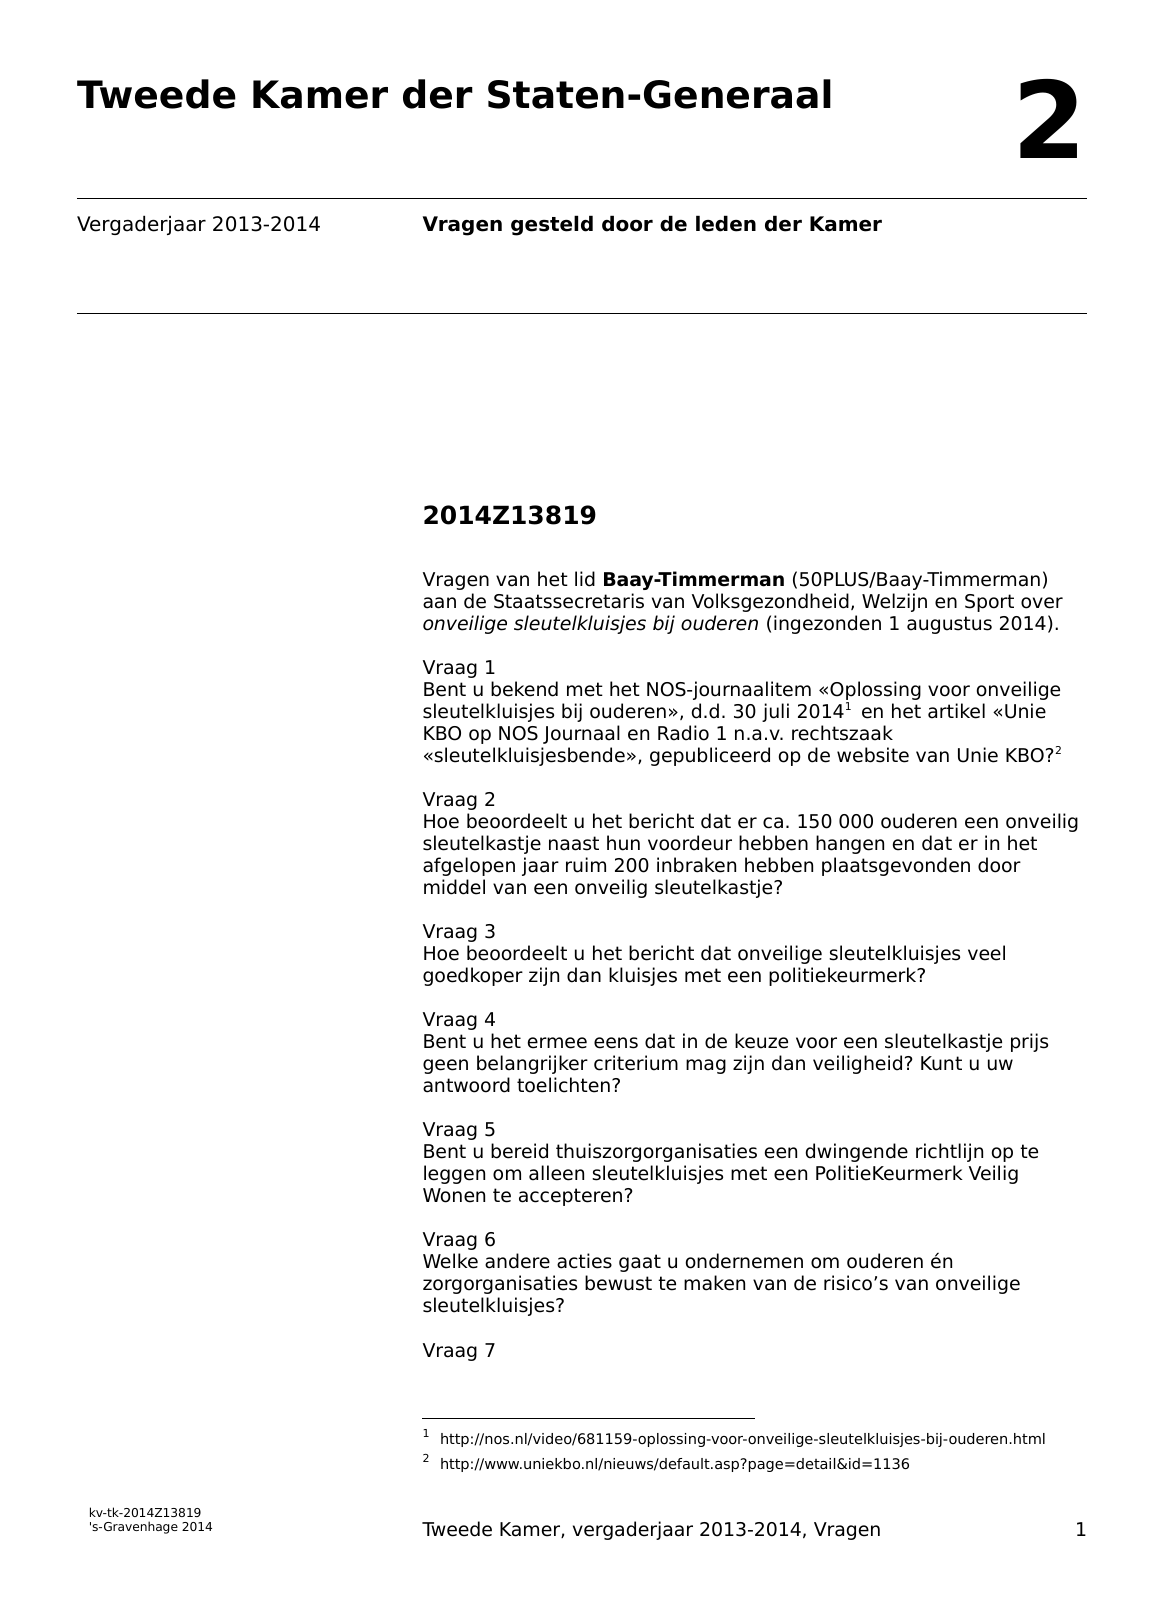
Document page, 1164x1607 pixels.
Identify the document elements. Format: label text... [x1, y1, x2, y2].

text Bent u het ermee eens dat in de keuze voor een sleutelkastje prijs geen belangrijker criterium mag zijn dan veiligheid? Kunt u uw antwoord toelichten? [422, 1031, 1087, 1097]
text http://nos.nl/video/681159-oplossing-voor-onveilige-sleutelkluisjes-bij-ouderen.html [422, 1427, 1087, 1449]
table_cell Vergaderjaar 2013-2014 [77, 199, 422, 313]
text Vraag 4 [422, 1009, 1087, 1031]
text Bent u bekend met het NOS-journaalitem «Oplossing voor onveilige sleutelkluisjes bij ouderen», d.d. 30 juli 2014 en het artikel «Unie KBO op NOS Journaal en Radio 1 n.a.v. rechtszaak «sleutelkluisjesbende», gepubliceerd op de website van Unie KBO? [422, 679, 1087, 767]
text Vraag 7 [422, 1339, 1087, 1361]
text Welke andere acties gaat u ondernemen om ouderen én zorgorganisaties bewust te maken van de risico’s van onveilige sleutelkluisjes? [422, 1251, 1087, 1317]
text Vraag 2 [422, 789, 1087, 811]
text Vraag 5 [422, 1119, 1087, 1141]
text 2014Z13819 [422, 501, 1087, 531]
table_header 2 [886, 59, 1087, 198]
text Vraag 6 [422, 1229, 1087, 1251]
text Hoe beoordeelt u het bericht dat er ca. 150 000 ouderen een onveilig sleutelkastje naast hun voordeur hebben hangen en dat er in het afgelopen jaar ruim 200 inbraken hebben plaatsgevonden door middel van een onveilig sleutelkastje? [422, 811, 1087, 899]
table_cell Vragen gesteld door de leden der Kamer [422, 199, 1087, 313]
text Bent u bereid thuiszorgorganisaties een dwingende richtlijn op te leggen om alleen sleutelkluisjes met een PolitieKeurmerk Veilig Wonen te accepteren? [422, 1141, 1087, 1207]
table_header Tweede Kamer der Staten-Generaal [77, 59, 886, 198]
text Vraag 3 [422, 921, 1087, 943]
text 's-Gravenhage 2014 [88, 1520, 323, 1534]
text Hoe beoordeelt u het bericht dat onveilige sleutelkluisjes veel goedkoper zijn dan kluisjes met een politiekeurmerk? [422, 943, 1087, 987]
text Vraag 1 [422, 657, 1087, 679]
text Vragen van het lid Baay-Timmerman (50PLUS/Baay-Timmerman) aan de Staatssecretaris van Volksgezondheid, Welzijn en Sport over onveilige sleutelkluisjes bij ouderen (ingezonden 1 augustus 2014). [422, 569, 1087, 635]
text http://www.uniekbo.nl/nieuws/default.asp?page=detail&id=1136 [422, 1452, 1087, 1474]
text kv-tk-2014Z13819 [88, 1506, 323, 1520]
